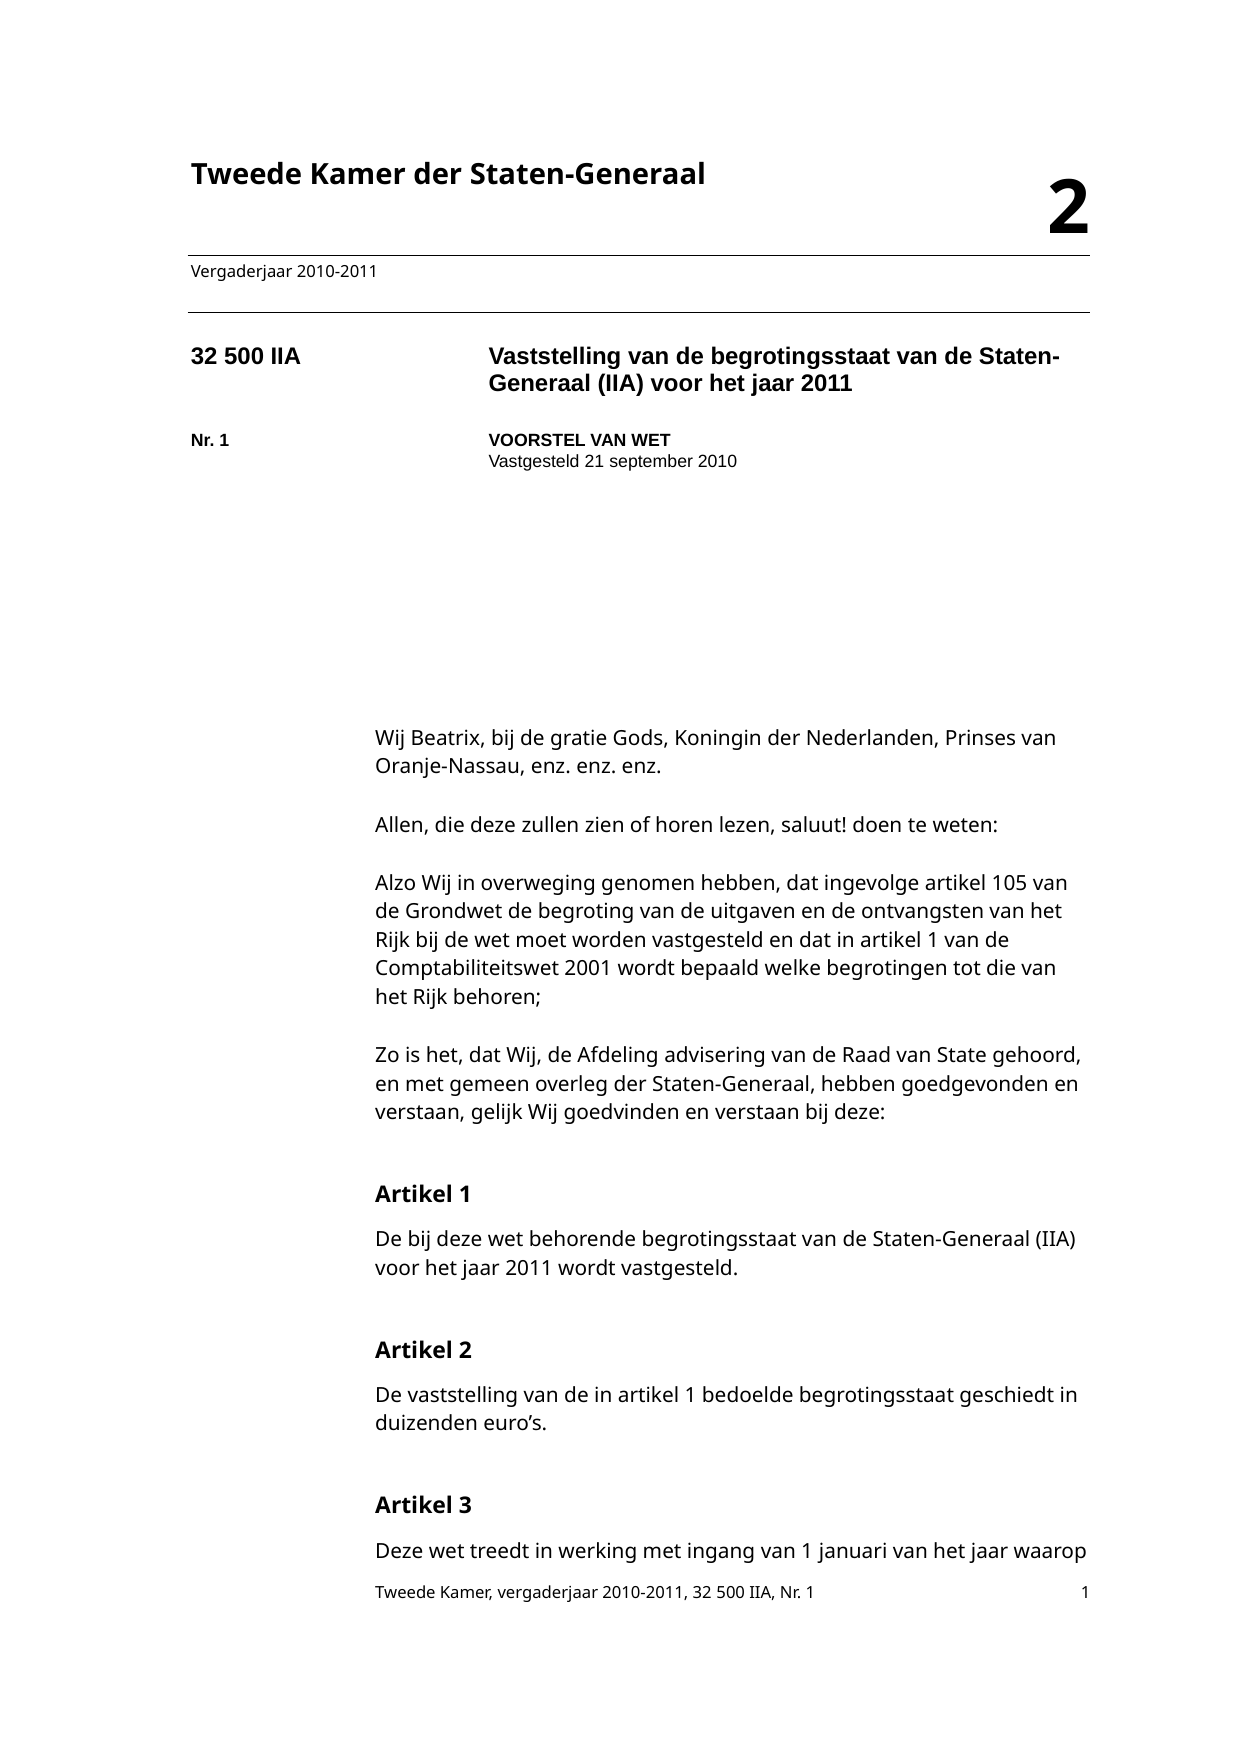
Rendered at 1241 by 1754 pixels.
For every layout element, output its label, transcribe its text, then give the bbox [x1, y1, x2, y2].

text Allen, die deze zullen zien of horen lezen, saluut! doen te weten: [375, 810, 1090, 838]
text Deze wet treedt in werking met ingang van 1 januari van het jaar waarop [375, 1536, 1090, 1564]
table_header Tweede Kamer der Staten-Generaal [188, 150, 909, 255]
text Wij Beatrix, bij de gratie Gods, Koningin der Nederlanden, Prinses van Oranje-Nassau, enz. enz. enz. [375, 723, 1090, 780]
text De bij deze wet behorende begrotingsstaat van de Staten-Generaal (IIA) voor het jaar 2011 wordt vastgesteld. [375, 1224, 1090, 1281]
table_cell [188, 313, 485, 339]
table_header 2 [910, 150, 1090, 255]
table_cell VOORSTEL VAN WET Vastgesteld 21 september 2010 [485, 427, 1090, 546]
subtitle Artikel 2 [375, 1334, 1090, 1365]
table_cell Nr. 1 [188, 427, 485, 546]
text Zo is het, dat Wij, de Afdeling advisering van de Raad van State gehoord, en met gemeen overleg der Staten-Generaal, hebben goedgevonden en verstaan, gelijk Wij goedvinden en verstaan bij deze: [375, 1040, 1090, 1126]
subtitle Artikel 3 [375, 1489, 1090, 1521]
table_cell [485, 256, 1090, 312]
table_cell 32 500 IIA [188, 339, 485, 427]
table_cell Vergaderjaar 2010-2011 [188, 256, 485, 312]
subtitle Artikel 1 [375, 1178, 1090, 1209]
text Alzo Wij in overweging genomen hebben, dat ingevolge artikel 105 van de Grondwet de begroting van de uitgaven en de ontvangsten van het Rijk bij de wet moet worden vastgesteld en dat in artikel 1 van de Comptabiliteitswet 2001 wordt bepaald welke begrotingen tot die van het Rijk behoren; [375, 868, 1090, 1010]
table_cell [485, 313, 1090, 339]
table_cell Vaststelling van de begrotingsstaat van de Staten-Generaal (IIA) voor het jaar 2011 [485, 339, 1090, 427]
text De vaststelling van de in artikel 1 bedoelde begrotingsstaat geschiedt in duizenden euro’s. [375, 1380, 1090, 1437]
